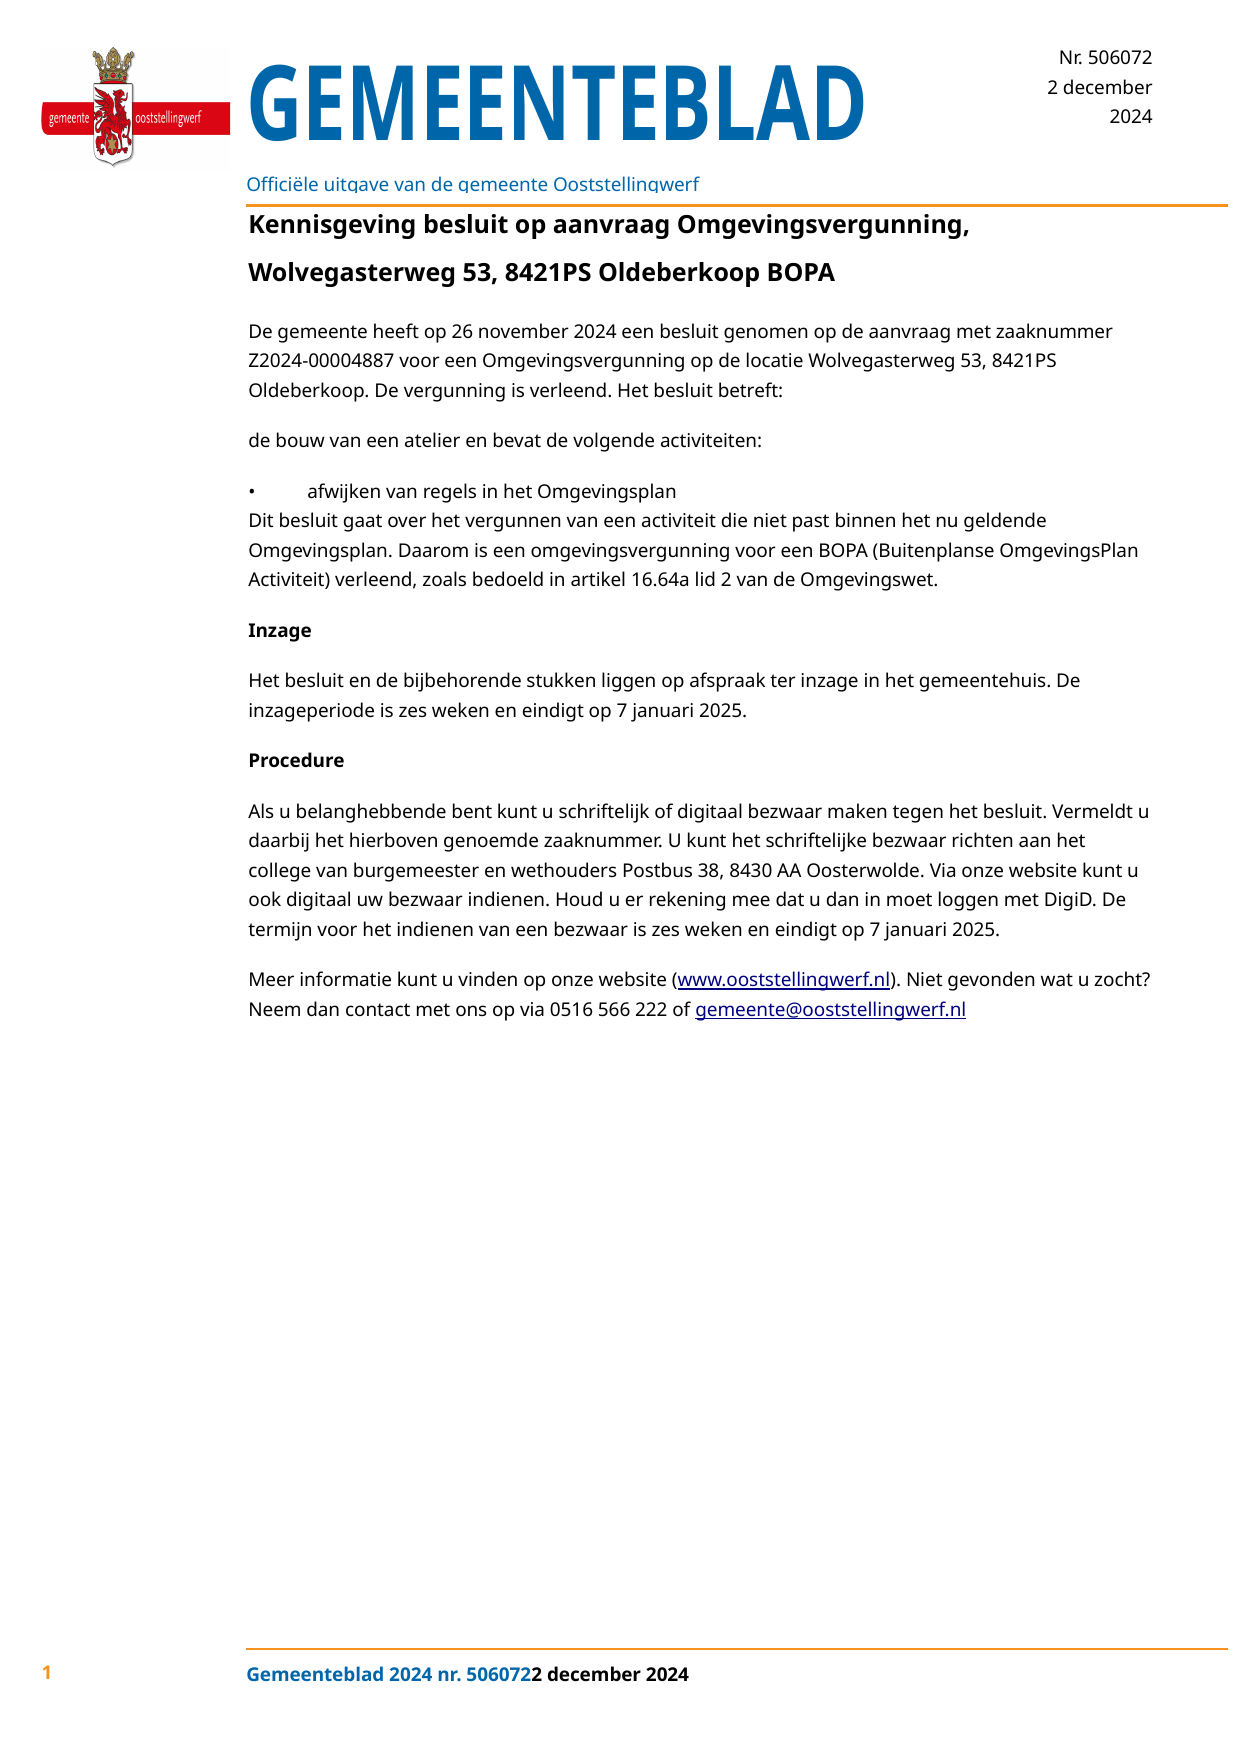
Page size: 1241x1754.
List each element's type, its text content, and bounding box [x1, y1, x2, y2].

text De gemeente heeft op 26 november 2024 een besluit genomen op de aanvraag met zaaknummer Z2024-00004887 voor een Omgevingsvergunning op de locatie Wolvegasterweg 53, 8421PS Oldeberkoop. De vergunning is verleend. Het besluit betreft: [248, 318, 1152, 403]
text Dit besluit gaat over het vergunnen van een activiteit die niet past binnen het nu geldende Omgevingsplan. Daarom is een omgevingsvergunning voor een BOPA (Buitenplanse OmgevingsPlan Activiteit) verleend, zoals bedoeld in artikel 16.64a lid 2 van de Omgevingswet. [248, 507, 1152, 592]
list afwijken van regels in het Omgevingsplan [248, 478, 1152, 504]
text Het besluit en de bijbehorende stukken liggen op afspraak ter inzage in het gemeentehuis. De inzageperiode is zes weken en eindigt op 7 januari 2025. [248, 667, 1152, 723]
text de bouw van een atelier en bevat de volgende activiteiten: [248, 427, 1152, 453]
picture [41, 47, 231, 172]
text Als u belanghebbende bent kunt u schriftelijk of digitaal bezwaar maken tegen het besluit. Vermeldt u daarbij het hierboven genoemde zaaknummer. U kunt het schriftelijke bezwaar richten aan het college van burgemeester en wethouders Postbus 38, 8430 AA Oosterwolde. Via onze website kunt u ook digitaal uw bezwaar indienen. Houd u er rekening mee dat u dan in moet loggen met DigiD. De termijn voor het indienen van een bezwaar is zes weken en eindigt op 7 januari 2025. [248, 798, 1152, 942]
text Procedure [248, 747, 1152, 773]
text Inzage [248, 617, 1152, 643]
text Meer informatie kunt u vinden op onze website (www.ooststellingwerf.nl). Niet gevonden wat u zocht? Neem dan contact met ons op via 0516 566 222 of gemeente@ooststellingwerf.nl [248, 967, 1152, 1022]
text Kennisgeving besluit op aanvraag Omgevingsvergunning, Wolvegasterweg 53, 8421PS Oldeberkoop BOPA [248, 207, 1152, 288]
